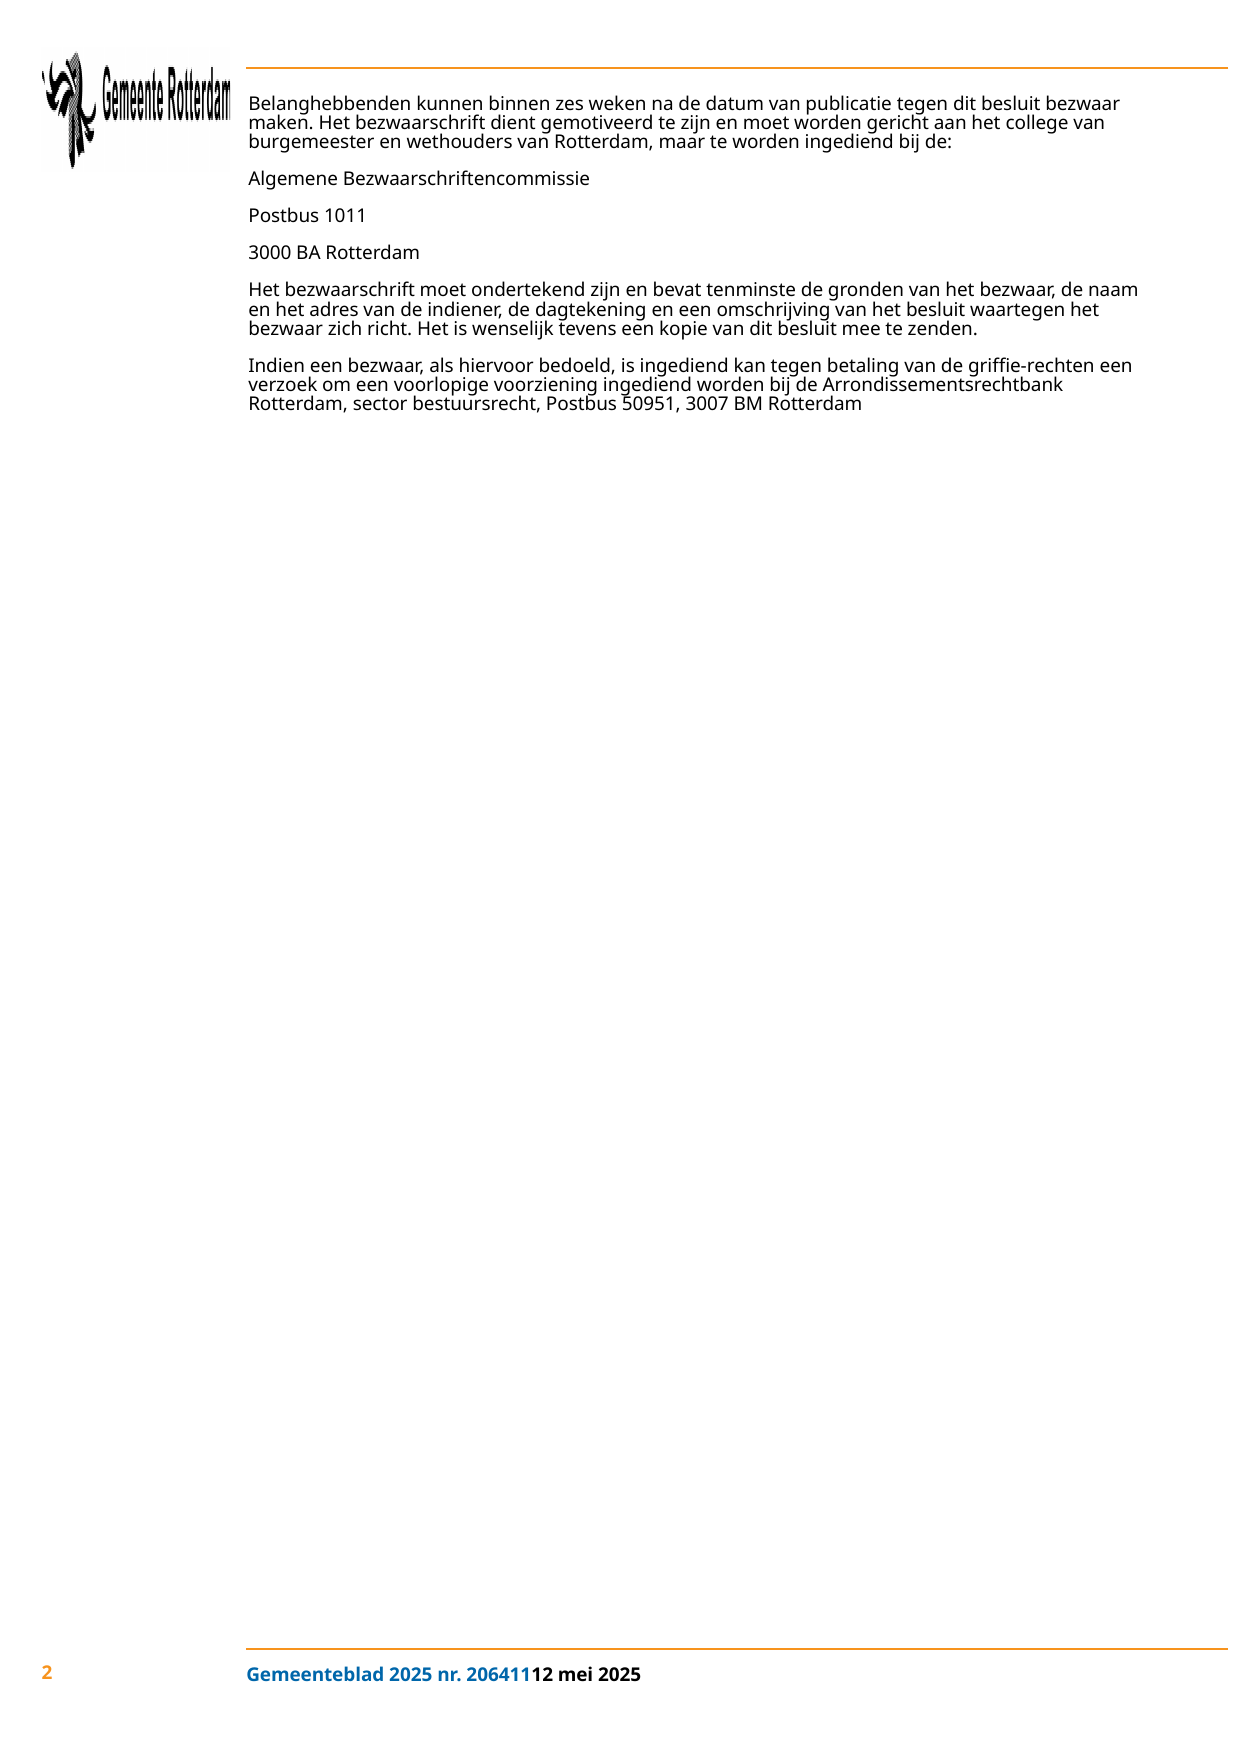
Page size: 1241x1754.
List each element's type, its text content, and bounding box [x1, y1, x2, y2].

text 3000 BA Rotterdam [248, 244, 1152, 264]
text Indien een bezwaar, als hiervoor bedoeld, is ingediend kan tegen betaling van de griffie-rechten een verzoek om een voorlopige voorziening ingediend worden bij de Arrondissementsrechtbank Rotterdam, sector bestuursrecht, Postbus 50951, 3007 BM Rotterdam [248, 357, 1152, 415]
picture [41, 47, 231, 172]
text Het bezwaarschrift moet ondertekend zijn en bevat tenminste de gronden van het bezwaar, de naam en het adres van de indiener, de dagtekening en een omschrijving van het besluit waartegen het bezwaar zich richt. Het is wenselijk tevens een kopie van dit besluit mee te zenden. [248, 281, 1152, 339]
text Belanghebbenden kunnen binnen zes weken na de datum van publicatie tegen dit besluit bezwaar maken. Het bezwaarschrift dient gemotiveerd te zijn en moet worden gericht aan het college van burgemeester en wethouders van Rotterdam, maar te worden ingediend bij de: [248, 95, 1152, 153]
text Algemene Bezwaarschriftencommissie [248, 170, 1152, 190]
text Postbus 1011 [248, 207, 1152, 227]
